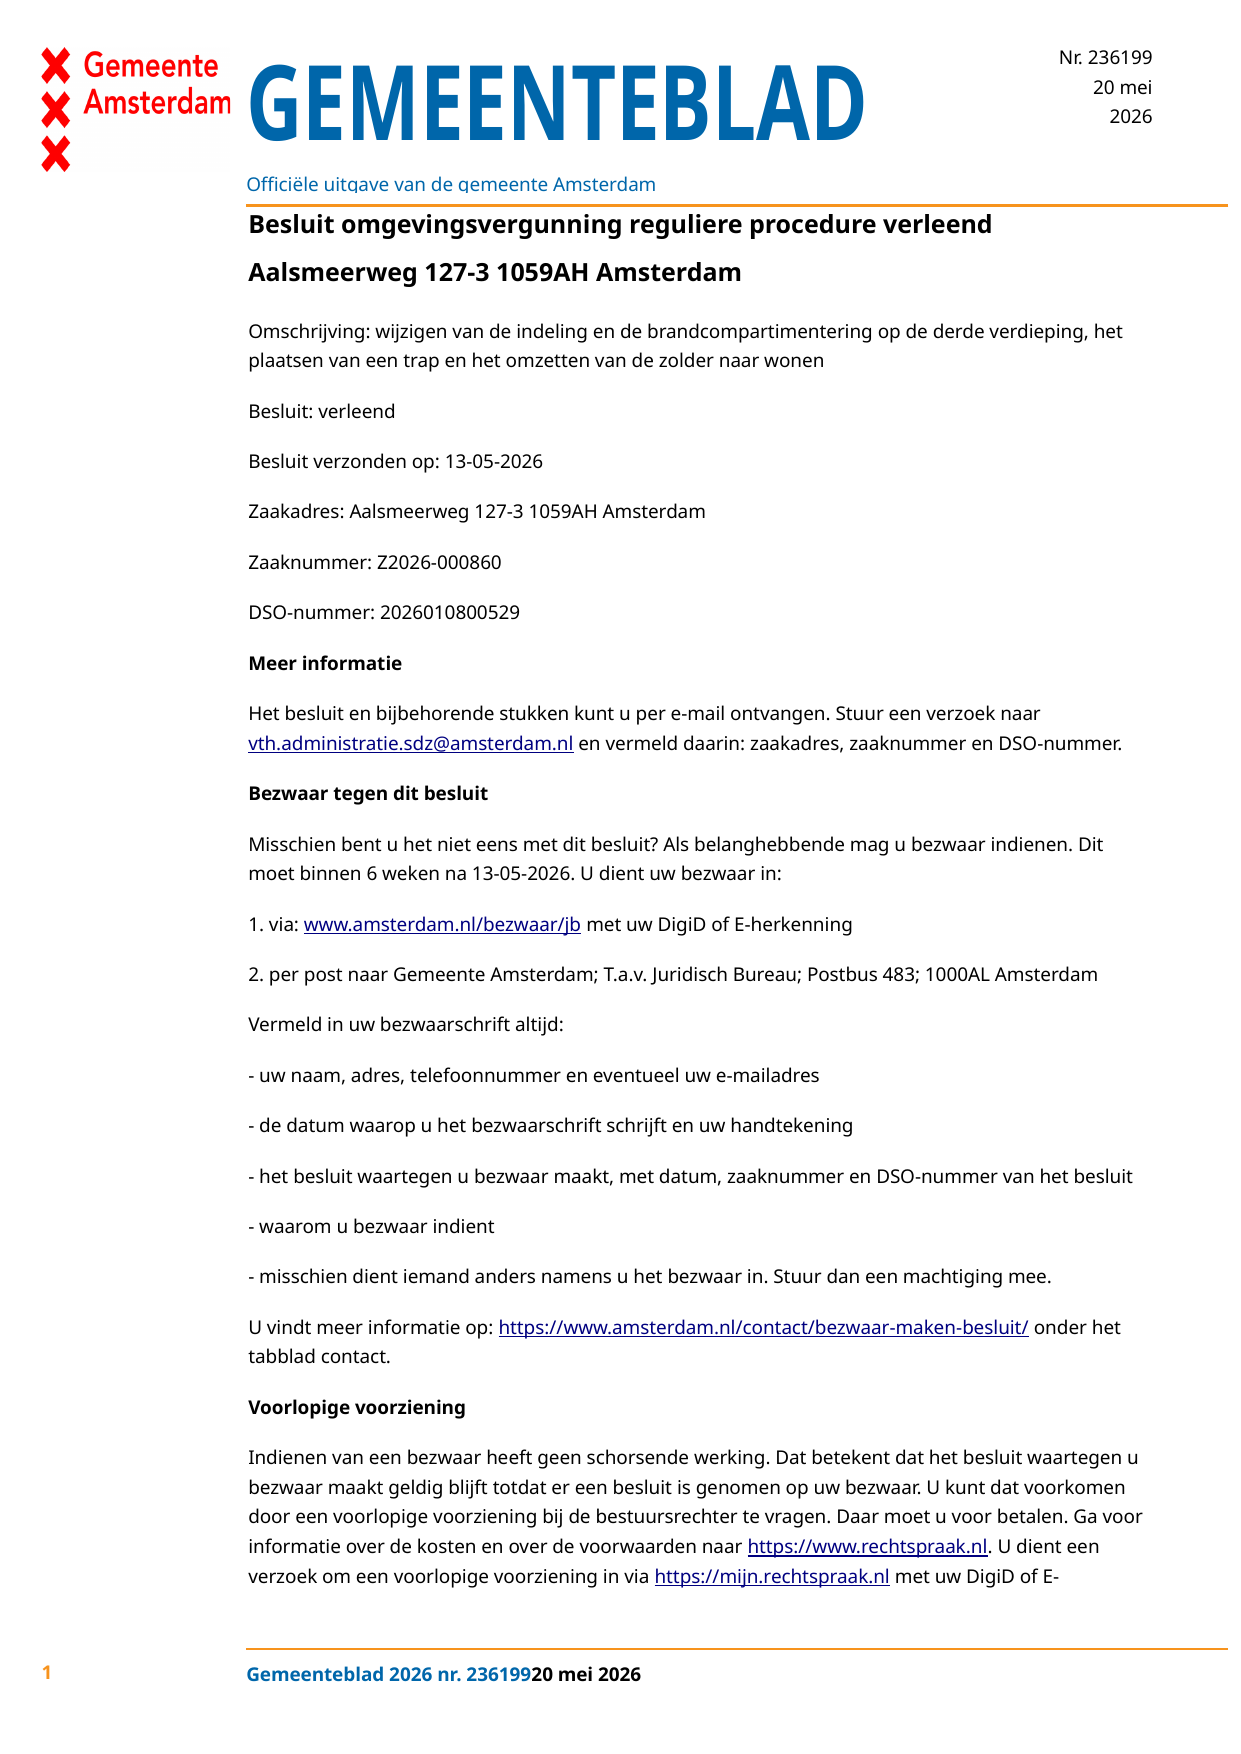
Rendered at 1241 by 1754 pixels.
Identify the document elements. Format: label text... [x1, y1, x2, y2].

text - het besluit waartegen u bezwaar maakt, met datum, zaaknummer en DSO-nummer van het besluit [248, 1163, 1152, 1189]
text Besluit verzonden op: 13-05-2026 [248, 448, 1152, 474]
text Zaaknummer: Z2026-000860 [248, 549, 1152, 575]
text Meer informatie [248, 650, 1152, 676]
text Besluit omgevingsvergunning reguliere procedure verleend Aalsmeerweg 127-3 1059AH Amsterdam [248, 207, 1152, 288]
text - misschien dient iemand anders namens u het bezwaar in. Stuur dan een machtiging mee. [248, 1264, 1152, 1289]
text 2. per post naar Gemeente Amsterdam; T.a.v. Juridisch Bureau; Postbus 483; 1000AL Amsterdam [248, 961, 1152, 987]
text Vermeld in uw bezwaarschrift altijd: [248, 1012, 1152, 1037]
text Indienen van een bezwaar heeft geen schorsende werking. Dat betekent dat het besluit waartegen u bezwaar maakt geldig blijft totdat er een besluit is genomen op uw bezwaar. U kunt dat voorkomen door een voorlopige voorziening bij de bestuursrechter te vragen. Daar moet u voor betalen. Ga voor informatie over de kosten en over de voorwaarden naar https://www.rechtspraak.nl. U dient een verzoek om een voorlopige voorziening in via https://mijn.rechtspraak.nl met uw DigiD of E- [248, 1444, 1152, 1589]
text Besluit: verleend [248, 398, 1152, 424]
text Omschrijving: wijzigen van de indeling en de brandcompartimentering op de derde verdieping, het plaatsen van een trap en het omzetten van de zolder naar wonen [248, 318, 1152, 373]
picture [41, 47, 231, 172]
text - uw naam, adres, telefoonnummer en eventueel uw e-mailadres [248, 1062, 1152, 1088]
text - waarom u bezwaar indient [248, 1213, 1152, 1239]
text Het besluit en bijbehorende stukken kunt u per e-mail ontvangen. Stuur een verzoek naar vth.administratie.sdz@amsterdam.nl en vermeld daarin: zaakadres, zaaknummer en DSO-nummer. [248, 700, 1152, 756]
text Zaakadres: Aalsmeerweg 127-3 1059AH Amsterdam [248, 499, 1152, 524]
text DSO-nummer: 2026010800529 [248, 599, 1152, 625]
text U vindt meer informatie op: https://www.amsterdam.nl/contact/bezwaar-maken-besluit/ onder het tabblad contact. [248, 1314, 1152, 1369]
text Misschien bent u het niet eens met dit besluit? Als belanghebbende mag u bezwaar indienen. Dit moet binnen 6 weken na 13-05-2026. U dient uw bezwaar in: [248, 831, 1152, 886]
text - de datum waarop u het bezwaarschrift schrijft en uw handtekening [248, 1112, 1152, 1138]
text Bezwaar tegen dit besluit [248, 780, 1152, 806]
text Voorlopige voorziening [248, 1394, 1152, 1420]
text 1. via: www.amsterdam.nl/bezwaar/jb met uw DigiD of E-herkenning [248, 911, 1152, 937]
